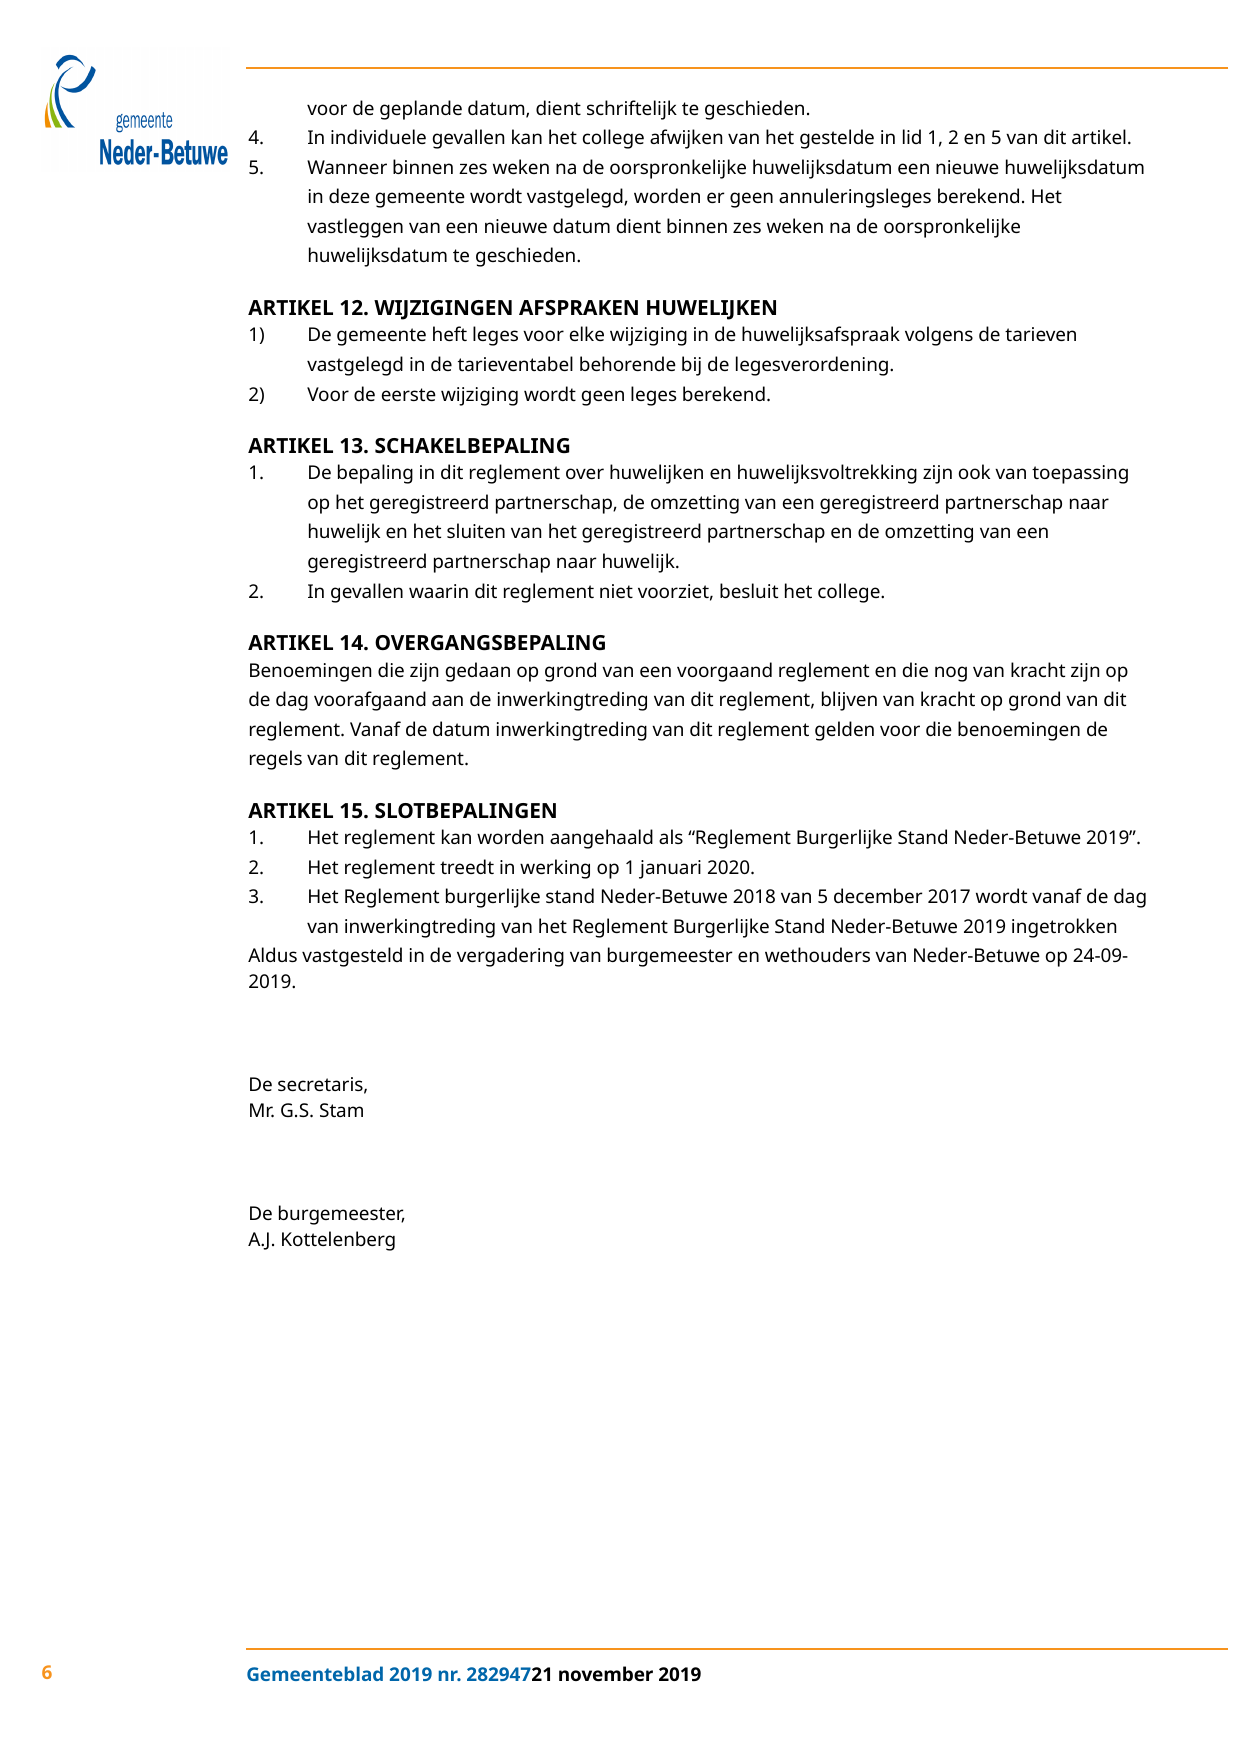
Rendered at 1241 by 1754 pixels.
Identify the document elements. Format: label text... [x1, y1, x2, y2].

list Het reglement kan worden aangehaald als “Reglement Burgerlijke Stand Neder-Betuwe 2019”. [248, 824, 1152, 850]
list Het reglement treedt in werking op 1 januari 2020. [248, 854, 1152, 880]
list voor de geplande datum, dient schriftelijk te geschieden. [248, 95, 1152, 121]
picture [41, 47, 231, 172]
text A.J. Kottelenberg [248, 1226, 1152, 1251]
list Het Reglement burgerlijke stand Neder-Betuwe 2018 van 5 december 2017 wordt vanaf de dag van inwerkingtreding van het Reglement Burgerlijke Stand Neder-Betuwe 2019 ingetrokken [248, 883, 1152, 939]
text Aldus vastgesteld in de vergadering van burgemeester en wethouders van Neder-Betuwe op 24-09-2019. [248, 943, 1152, 994]
text De secretaris, [248, 1071, 1152, 1097]
text Benoemingen die zijn gedaan op grond van een voorgaand reglement en die nog van kracht zijn op de dag voorafgaand aan de inwerkingtreding van dit reglement, blijven van kracht op grond van dit reglement. Vanaf de datum inwerkingtreding van dit reglement gelden voor die benoemingen de regels van dit reglement. [248, 657, 1152, 771]
text ARTIKEL 13. SCHAKELBEPALING [248, 431, 1152, 459]
text ARTIKEL 15. SLOTBEPALINGEN [248, 796, 1152, 824]
list Voor de eerste wijziging wordt geen leges berekend. [248, 381, 1152, 406]
text ARTIKEL 14. OVERGANGSBEPALING [248, 628, 1152, 657]
list De bepaling in dit reglement over huwelijken en huwelijksvoltrekking zijn ook van toepassing op het geregistreerd partnerschap, de omzetting van een geregistreerd partnerschap naar huwelijk en het sluiten van het geregistreerd partnerschap en de omzetting van een geregistreerd partnerschap naar huwelijk. [248, 459, 1152, 574]
list De gemeente heft leges voor elke wijziging in de huwelijksafspraak volgens de tarieven vastgelegd in de tarieventabel behorende bij de legesverordening. [248, 322, 1152, 377]
list In gevallen waarin dit reglement niet voorziet, besluit het college. [248, 578, 1152, 604]
text ARTIKEL 12. WIJZIGINGEN AFSPRAKEN HUWELIJKEN [248, 293, 1152, 322]
list Wanneer binnen zes weken na de oorspronkelijke huwelijksdatum een nieuwe huwelijksdatum in deze gemeente wordt vastgelegd, worden er geen annuleringsleges berekend. Het vastleggen van een nieuwe datum dient binnen zes weken na de oorspronkelijke huwelijksdatum te geschieden. [248, 154, 1152, 268]
text De burgemeester, [248, 1200, 1152, 1226]
list In individuele gevallen kan het college afwijken van het gestelde in lid 1, 2 en 5 van dit artikel. [248, 124, 1152, 150]
text Mr. G.S. Stam [248, 1097, 1152, 1123]
